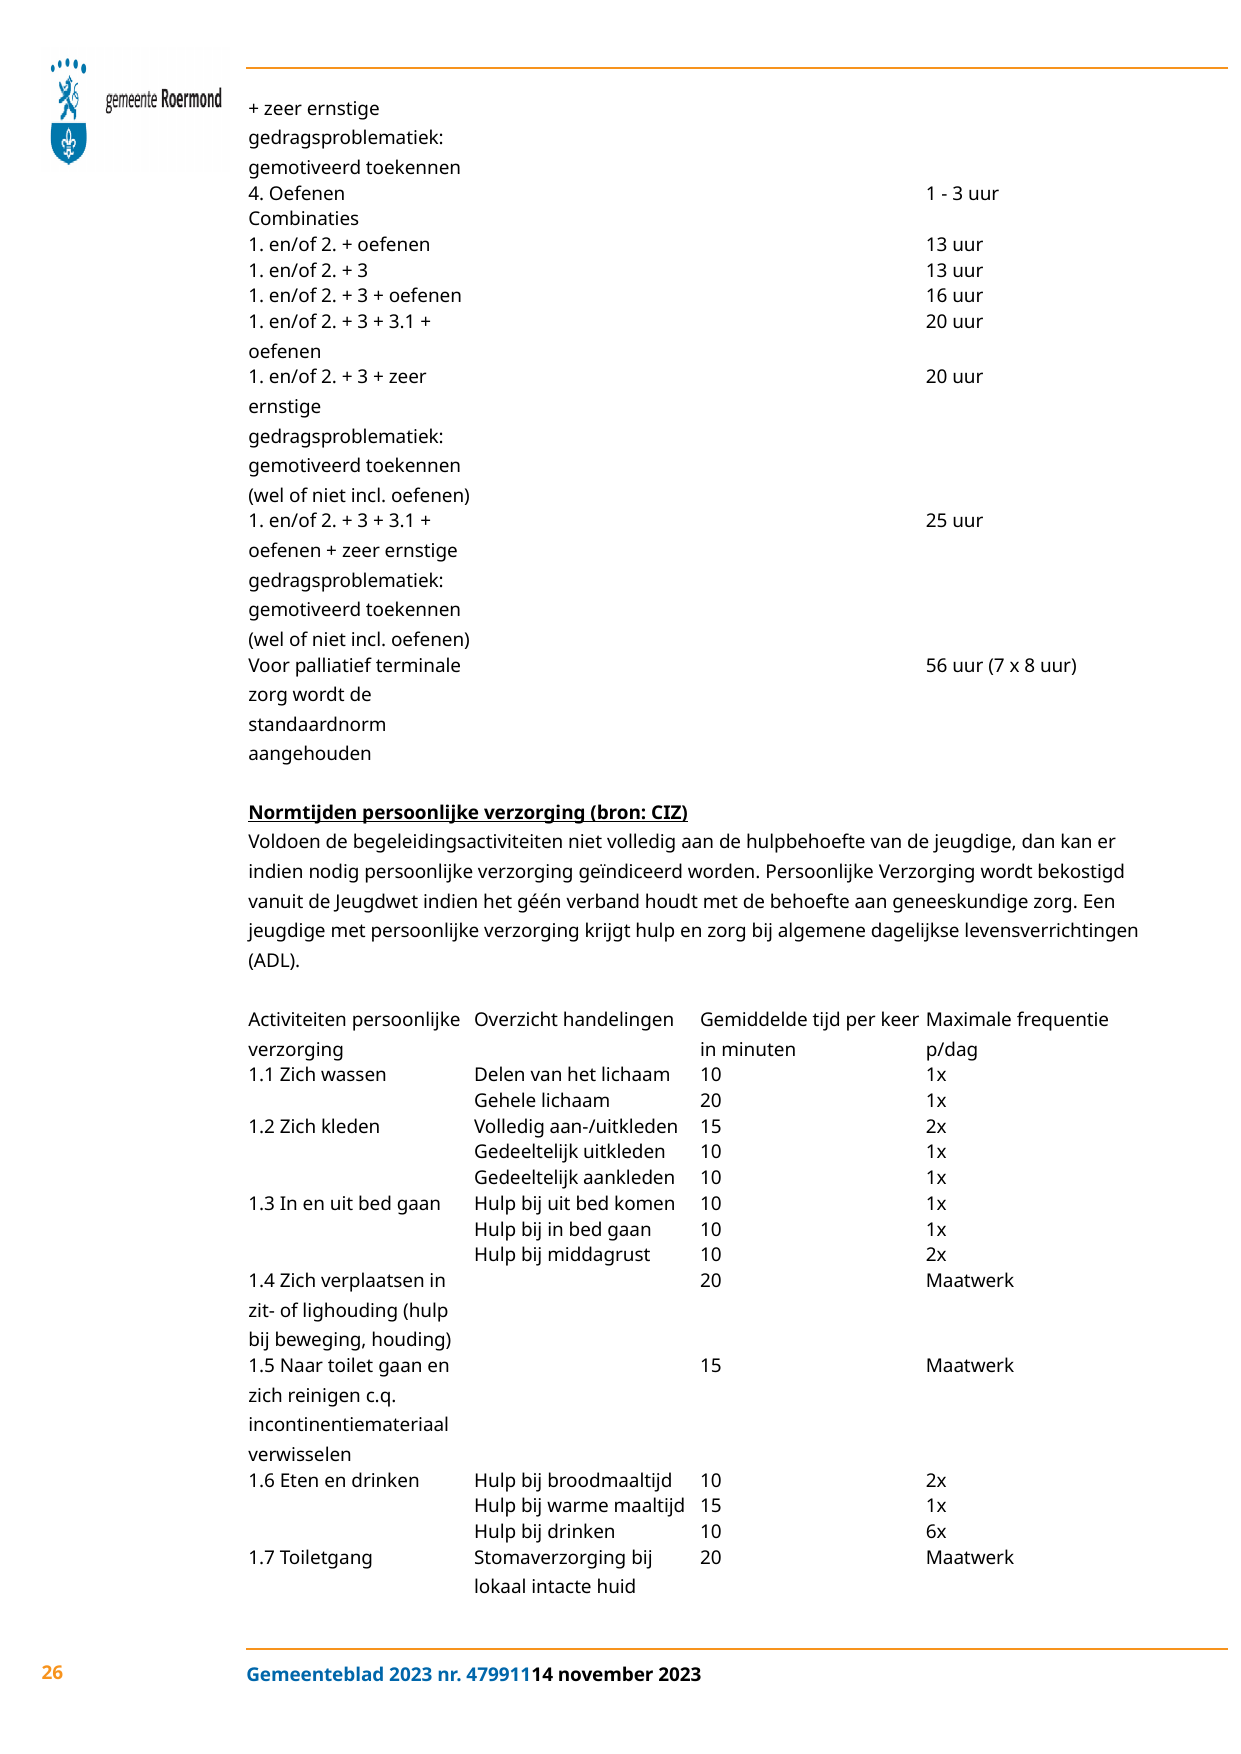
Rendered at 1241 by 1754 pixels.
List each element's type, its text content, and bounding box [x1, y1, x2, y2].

table_cell [474, 508, 700, 652]
table_cell [248, 1087, 474, 1113]
table_cell Hulp bij in bed gaan [474, 1216, 700, 1242]
table_cell Stomaverzorging bij lokaal intacte huid [474, 1544, 700, 1599]
table_cell 10 [700, 1190, 926, 1216]
table_cell Voor palliatief terminale zorg wordt de standaardnorm aangehouden [248, 652, 474, 766]
table_cell [474, 308, 700, 364]
table_cell [474, 364, 700, 508]
table_cell 1. en/of 2. + 3 + zeer ernstige gedragsproblematiek: gemotiveerd toekennen (wel of niet incl. oefenen) [248, 364, 474, 508]
table_cell 10 [700, 1242, 926, 1267]
table_cell [248, 1165, 474, 1190]
table_cell 4. Oefenen [248, 180, 474, 205]
table_cell [700, 508, 926, 652]
table_cell Hulp bij middagrust [474, 1242, 700, 1267]
table_cell 1.3 In en uit bed gaan [248, 1190, 474, 1216]
table_cell [474, 1268, 700, 1352]
table_cell 20 [700, 1087, 926, 1113]
table_cell Hulp bij uit bed komen [474, 1190, 700, 1216]
table_cell 20 uur [926, 364, 1152, 508]
table_cell 2x [926, 1113, 1152, 1139]
table_cell [474, 180, 700, 205]
table_cell 1x [926, 1493, 1152, 1518]
table_cell + zeer ernstige gedragsproblematiek: gemotiveerd toekennen [248, 95, 474, 180]
table_cell 1. en/of 2. + 3 + oefenen [248, 283, 474, 308]
table_cell [700, 283, 926, 308]
table_cell 10 [700, 1062, 926, 1087]
table_cell 20 [700, 1544, 926, 1599]
table_cell Gedeeltelijk uitkleden [474, 1139, 700, 1164]
table_cell 1.1 Zich wassen [248, 1062, 474, 1087]
table_cell [700, 308, 926, 364]
table_cell [474, 95, 700, 180]
table_cell [248, 1518, 474, 1544]
table_cell 1.2 Zich kleden [248, 1113, 474, 1139]
table_cell 1x [926, 1216, 1152, 1242]
table_cell [248, 1493, 474, 1518]
table_cell 1. en/of 2. + oefenen [248, 231, 474, 257]
table_cell 1.6 Eten en drinken [248, 1467, 474, 1492]
picture [41, 47, 231, 172]
table_cell [700, 95, 926, 180]
table_cell 6x [926, 1518, 1152, 1544]
table_header Overzicht handelingen [474, 1006, 700, 1062]
table_cell 56 uur (7 x 8 uur) [926, 652, 1152, 766]
table_cell 20 uur [926, 308, 1152, 364]
table_cell 1x [926, 1165, 1152, 1190]
table_cell 25 uur [926, 508, 1152, 652]
table_cell 10 [700, 1139, 926, 1164]
table_cell Maatwerk [926, 1352, 1152, 1467]
table_cell Hulp bij warme maaltijd [474, 1493, 700, 1518]
table_header Activiteiten persoonlijke verzorging [248, 1006, 474, 1062]
table_cell 1.7 Toiletgang [248, 1544, 474, 1599]
table_cell Delen van het lichaam [474, 1062, 700, 1087]
table_cell 10 [700, 1165, 926, 1190]
table_cell 13 uur [926, 257, 1152, 283]
table_cell 20 [700, 1268, 926, 1352]
table_cell Combinaties [248, 205, 1152, 231]
table_cell [248, 1139, 474, 1164]
table_cell 15 [700, 1493, 926, 1518]
table_cell [474, 257, 700, 283]
table_cell 1. en/of 2. + 3 [248, 257, 474, 283]
table_cell 13 uur [926, 231, 1152, 257]
table_cell [700, 231, 926, 257]
table_cell 1 - 3 uur [926, 180, 1152, 205]
table_cell 1.5 Naar toilet gaan en zich reinigen c.q. incontinentiemateriaal verwisselen [248, 1352, 474, 1467]
table_cell Maatwerk [926, 1268, 1152, 1352]
table_cell 1. en/of 2. + 3 + 3.1 + oefenen + zeer ernstige gedragsproblematiek: gemotiveerd toekennen (wel of niet incl. oefenen) [248, 508, 474, 652]
table_cell 1x [926, 1062, 1152, 1087]
table_cell Volledig aan-/uitkleden [474, 1113, 700, 1139]
table_cell [700, 257, 926, 283]
table_cell [474, 231, 700, 257]
table_cell [474, 1352, 700, 1467]
table_cell [700, 364, 926, 508]
table_cell Gehele lichaam [474, 1087, 700, 1113]
table_cell 10 [700, 1467, 926, 1492]
table_cell Maatwerk [926, 1544, 1152, 1599]
table_cell [700, 652, 926, 766]
table_cell [248, 1242, 474, 1267]
table_cell 2x [926, 1467, 1152, 1492]
table_cell 10 [700, 1216, 926, 1242]
text Voldoen de begeleidingsactiviteiten niet volledig aan de hulpbehoefte van de jeugdige, dan kan er indien nodig persoonlijke verzorging geïndiceerd worden. Persoonlijke Verzorging wordt bekostigd vanuit de Jeugdwet indien het géén verband houdt met de behoefte aan geneeskundige zorg. Een jeugdige met persoonlijke verzorging krijgt hulp en zorg bij algemene dagelijkse levensverrichtingen (ADL). [248, 829, 1152, 973]
table_cell [926, 95, 1152, 180]
table_header Gemiddelde tijd per keer in minuten [700, 1006, 926, 1062]
table_cell [700, 180, 926, 205]
table_cell Gedeeltelijk aankleden [474, 1165, 700, 1190]
table_cell 1. en/of 2. + 3 + 3.1 + oefenen [248, 308, 474, 364]
text Normtijden persoonlijke verzorging (bron: CIZ) [248, 799, 1152, 825]
table_cell [474, 283, 700, 308]
table_cell 10 [700, 1518, 926, 1544]
table_cell 15 [700, 1113, 926, 1139]
table_cell 15 [700, 1352, 926, 1467]
table_cell 1x [926, 1139, 1152, 1164]
table_cell 1x [926, 1087, 1152, 1113]
table_cell Hulp bij drinken [474, 1518, 700, 1544]
table_header Maximale frequentie p/dag [926, 1006, 1152, 1062]
table_cell 2x [926, 1242, 1152, 1267]
table_cell [474, 652, 700, 766]
table_cell 16 uur [926, 283, 1152, 308]
table_cell [248, 1216, 474, 1242]
table_cell 1.4 Zich verplaatsen in zit- of lighouding (hulp bij beweging, houding) [248, 1268, 474, 1352]
table_cell Hulp bij broodmaaltijd [474, 1467, 700, 1492]
table_cell 1x [926, 1190, 1152, 1216]
